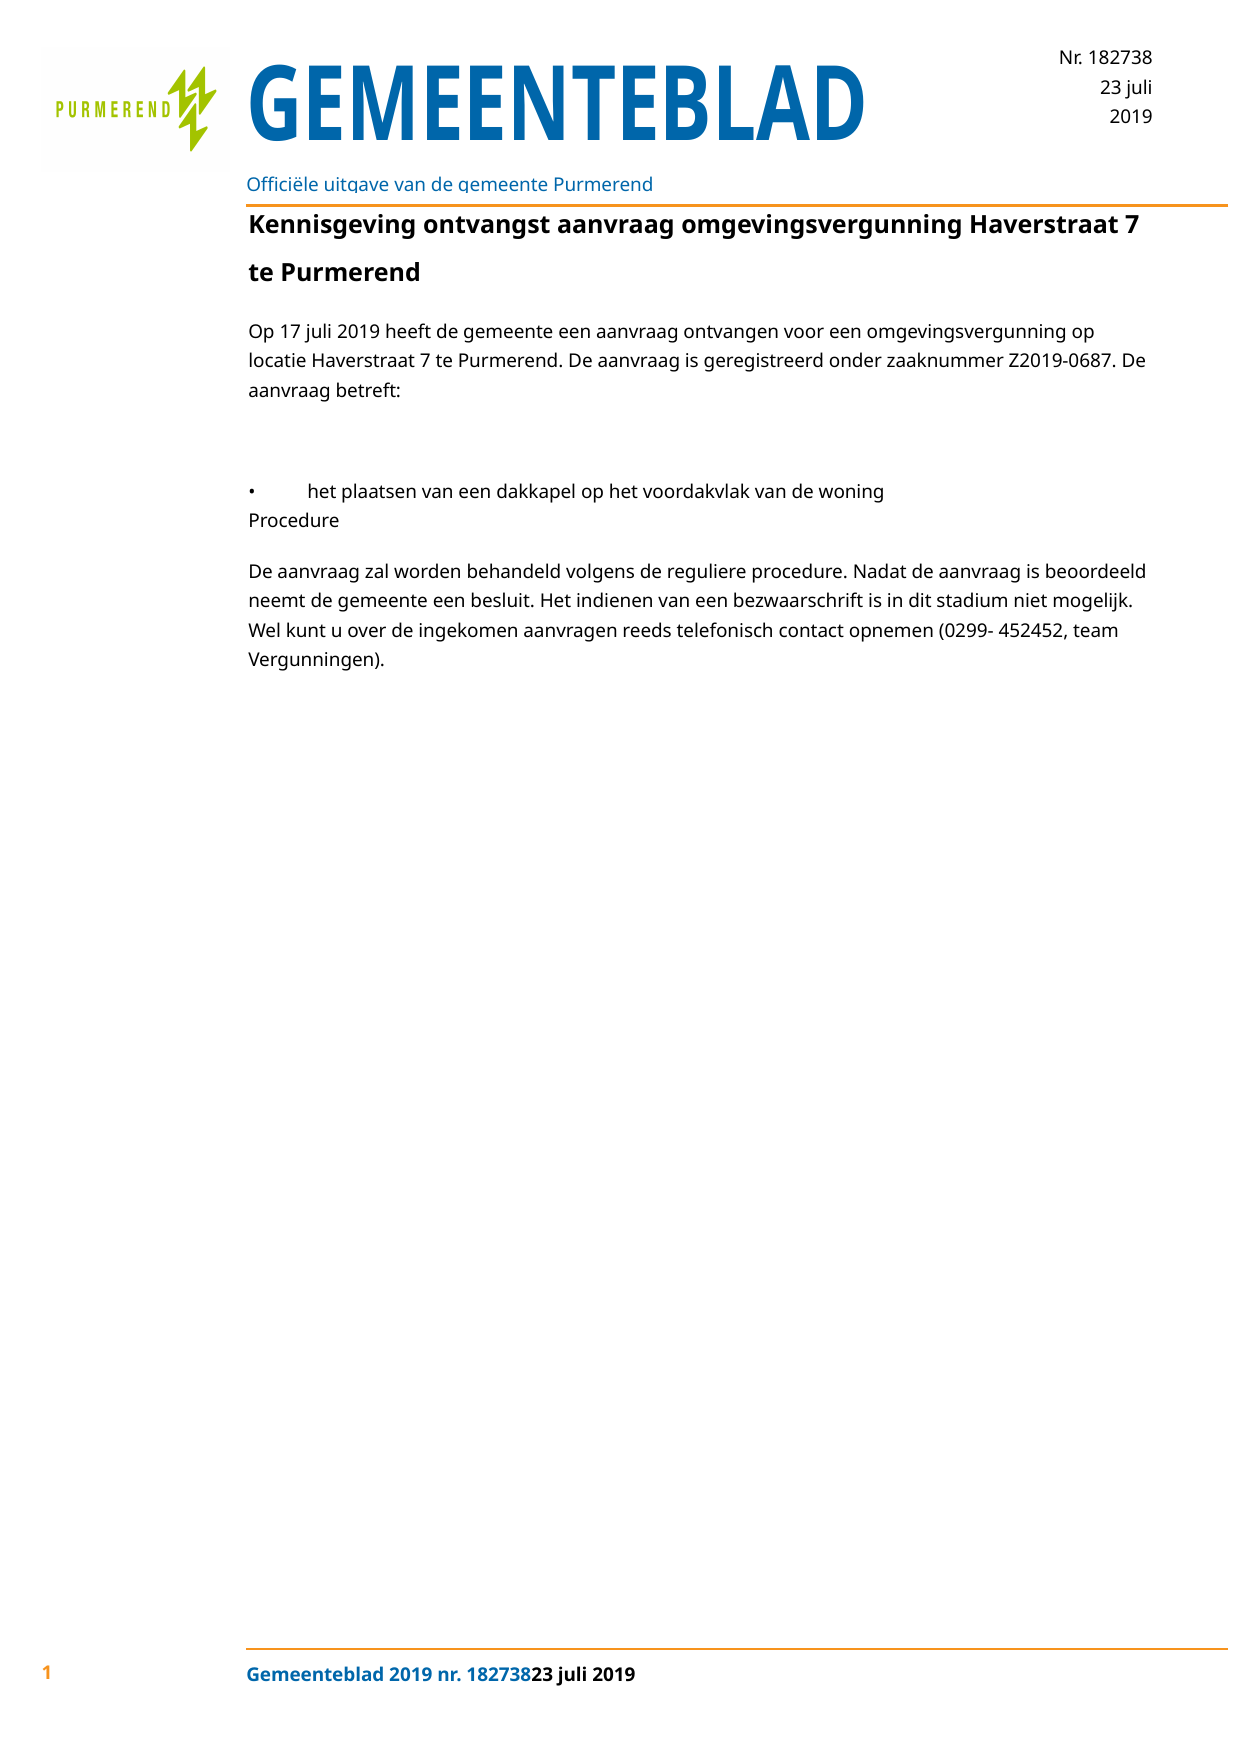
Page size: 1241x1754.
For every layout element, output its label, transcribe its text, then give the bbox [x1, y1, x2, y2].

text Procedure [248, 507, 1152, 533]
text De aanvraag zal worden behandeld volgens de reguliere procedure. Nadat de aanvraag is beoordeeld neemt de gemeente een besluit. Het indienen van een bezwaarschrift is in dit stadium niet mogelijk. Wel kunt u over de ingekomen aanvragen reeds telefonisch contact opnemen (0299- 452452, team Vergunningen). [248, 558, 1152, 672]
list het plaatsen van een dakkapel op het voordakvlak van de woning [248, 478, 1152, 504]
text Op 17 juli 2019 heeft de gemeente een aanvraag ontvangen voor een omgevingsvergunning op locatie Haverstraat 7 te Purmerend. De aanvraag is geregistreerd onder zaaknummer Z2019-0687. De aanvraag betreft: [248, 318, 1152, 403]
picture [41, 47, 231, 172]
text Kennisgeving ontvangst aanvraag omgevingsvergunning Haverstraat 7 te Purmerend [248, 207, 1152, 288]
